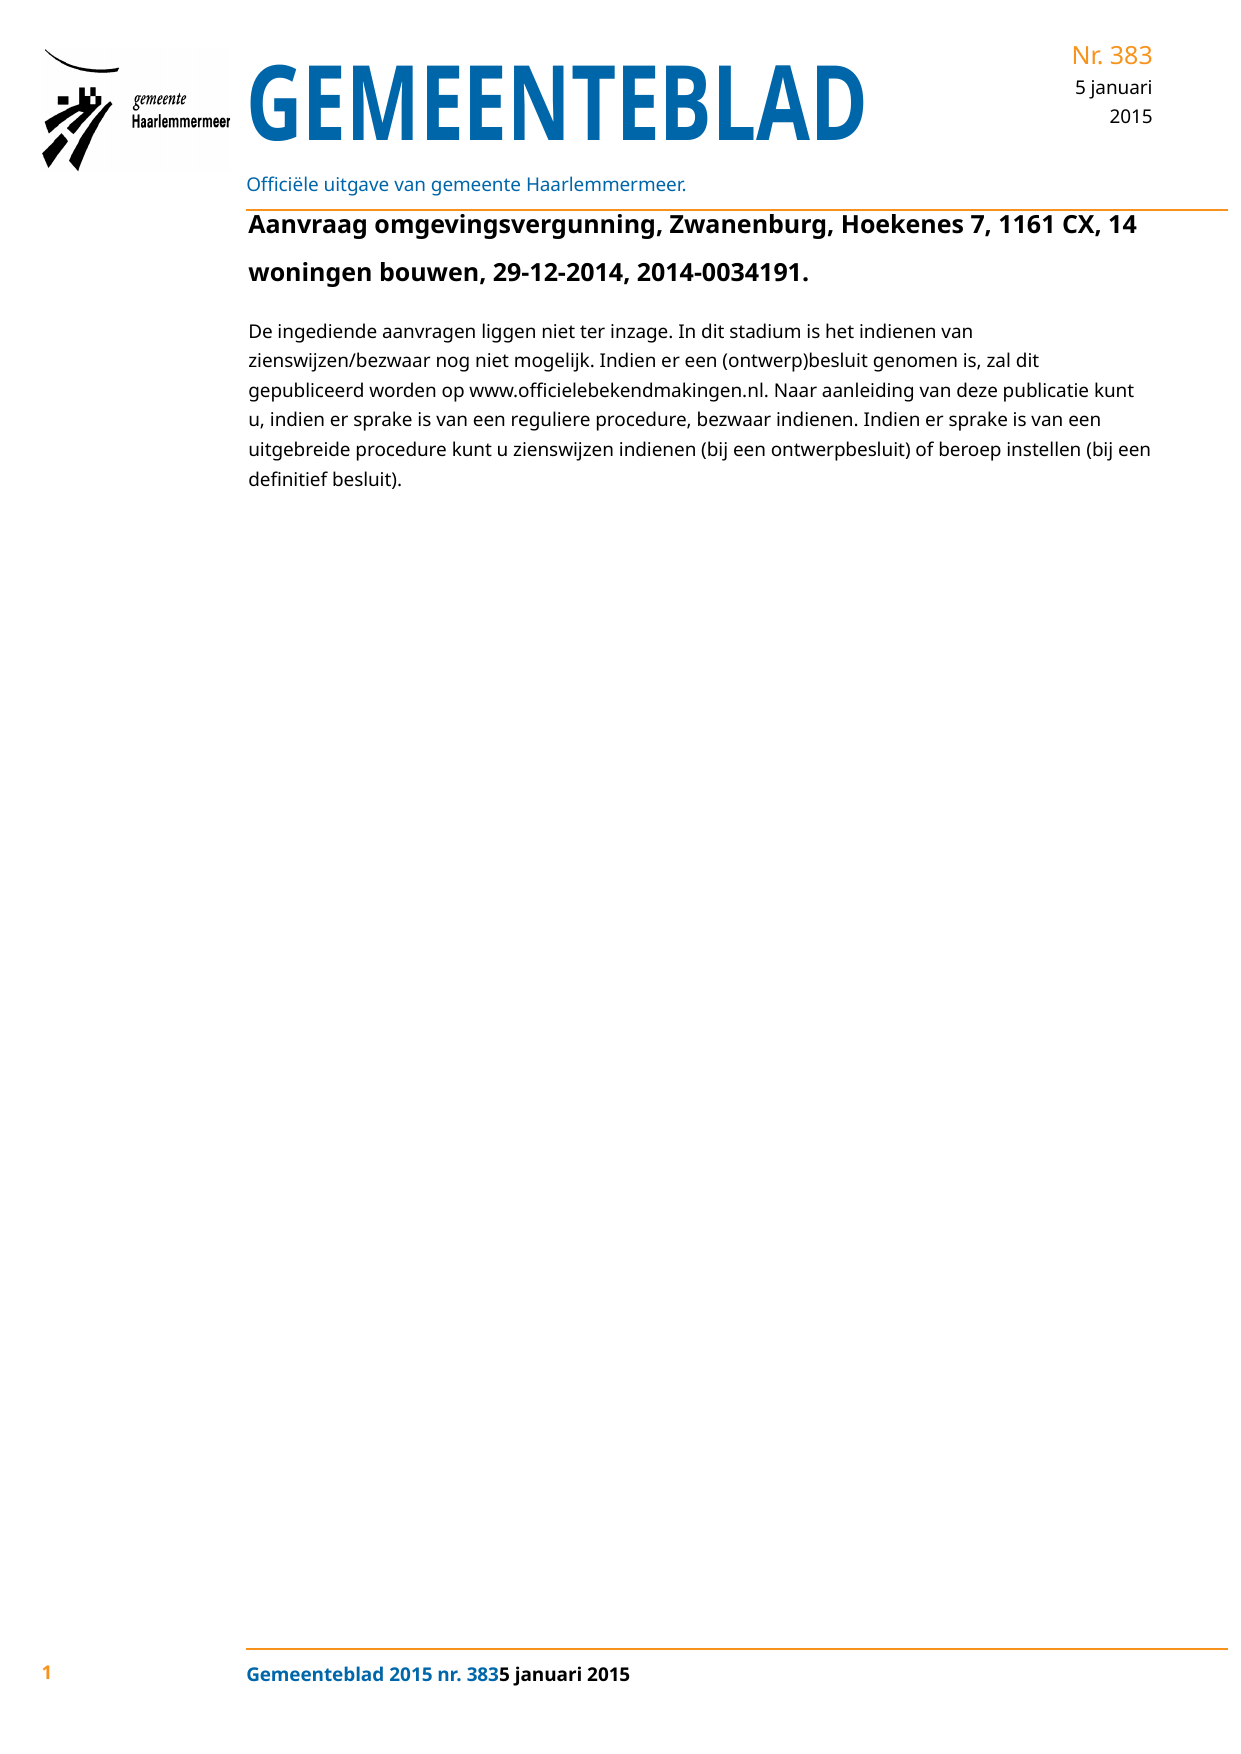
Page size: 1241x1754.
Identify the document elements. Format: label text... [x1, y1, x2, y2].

picture [41, 47, 231, 172]
text Aanvraag omgevingsvergunning, Zwanenburg, Hoekenes 7, 1161 CX, 14 woningen bouwen, 29-12-2014, 2014-0034191. [248, 211, 1152, 288]
text De ingediende aanvragen liggen niet ter inzage. In dit stadium is het indienen van zienswijzen/bezwaar nog niet mogelijk. Indien er een (ontwerp)besluit genomen is, zal dit gepubliceerd worden op www.officielebekendmakingen.nl. Naar aanleiding van deze publicatie kunt u, indien er sprake is van een reguliere procedure, bezwaar indienen. Indien er sprake is van een uitgebreide procedure kunt u zienswijzen indienen (bij een ontwerpbesluit) of beroep instellen (bij een definitief besluit). [248, 318, 1152, 492]
